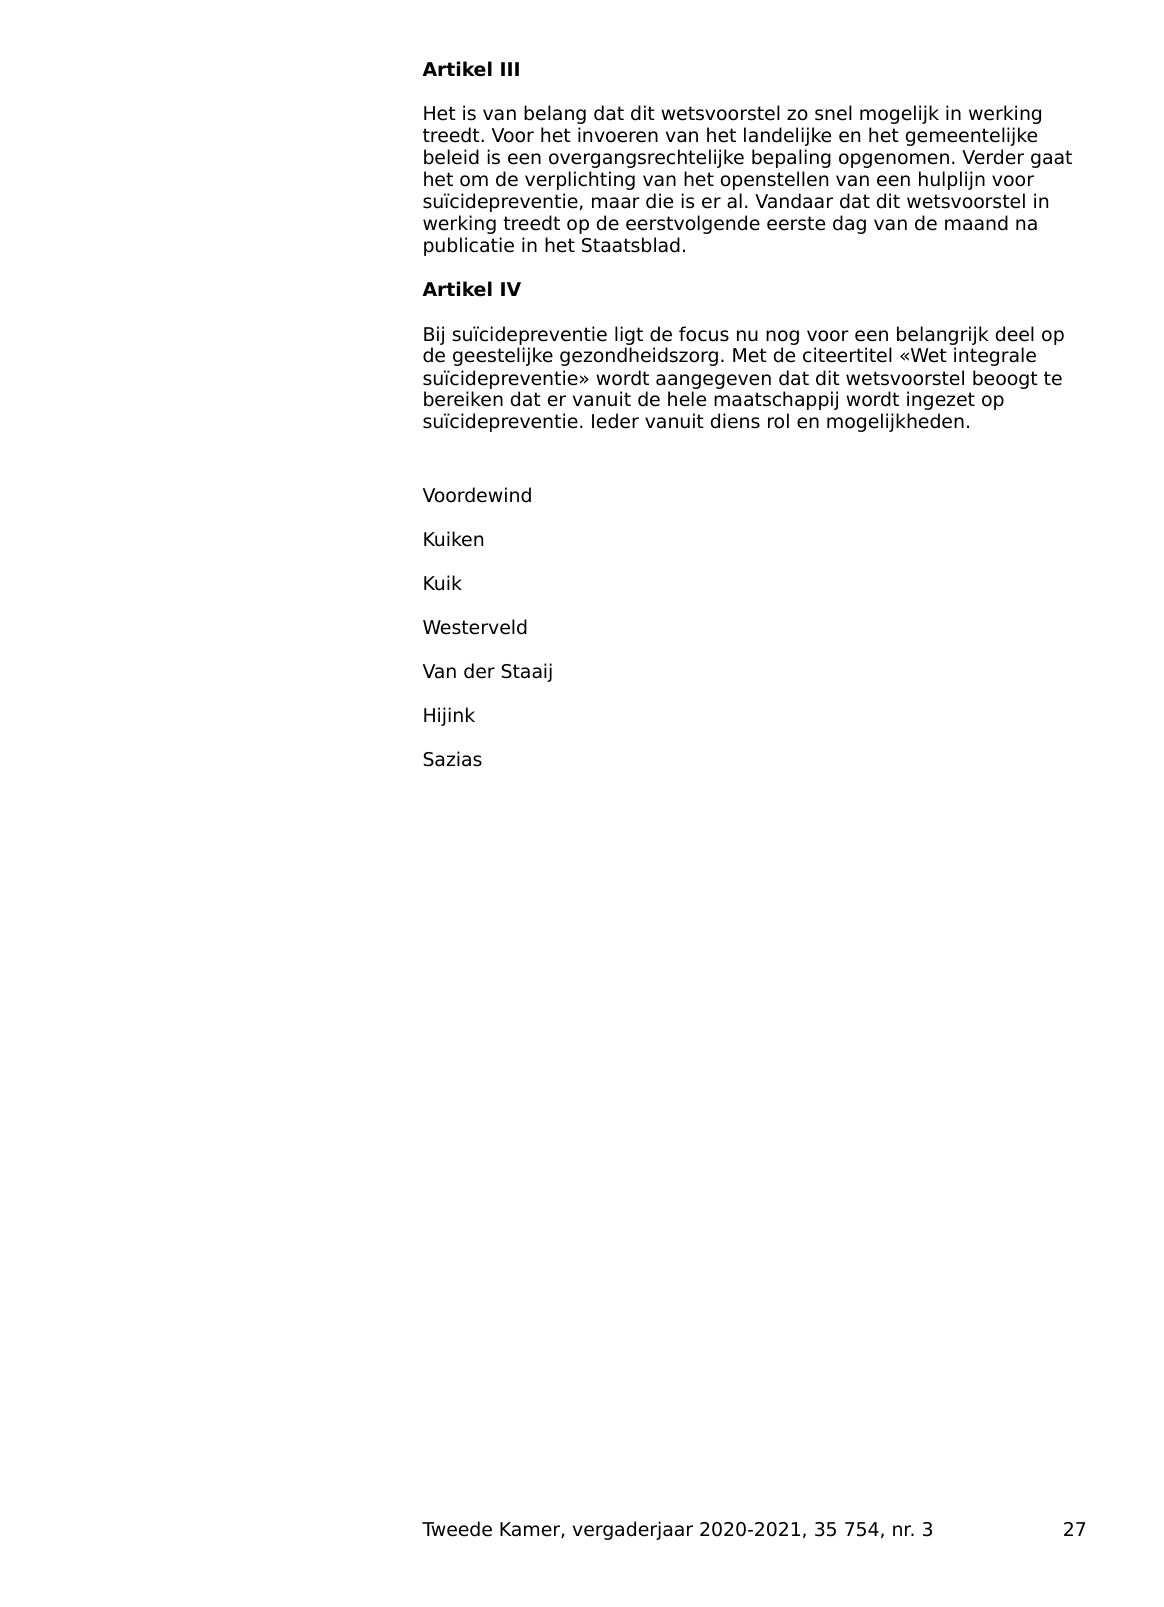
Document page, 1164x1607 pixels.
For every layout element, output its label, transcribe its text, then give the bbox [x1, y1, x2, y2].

text Het is van belang dat dit wetsvoorstel zo snel mogelijk in werking treedt. Voor het invoeren van het landelijke en het gemeentelijke beleid is een overgangsrechtelijke bepaling opgenomen. Verder gaat het om de verplichting van het openstellen van een hulplijn voor suïcidepreventie, maar die is er al. Vandaar dat dit wetsvoorstel in werking treedt op de eerstvolgende eerste dag van de maand na publicatie in het Staatsblad. [422, 103, 1087, 257]
subtitle Artikel III [422, 59, 1087, 81]
text Voordewind Kuiken Kuik Westerveld Van der Staaij Hijink Sazias [422, 463, 1087, 771]
text Bij suïcidepreventie ligt de focus nu nog voor een belangrijk deel op de geestelijke gezondheidszorg. Met de citeertitel «Wet integrale suïcidepreventie» wordt aangegeven dat dit wetsvoorstel beoogt te bereiken dat er vanuit de hele maatschappij wordt ingezet op suïcidepreventie. Ieder vanuit diens rol en mogelijkheden. [422, 323, 1087, 433]
subtitle Artikel IV [422, 279, 1087, 301]
